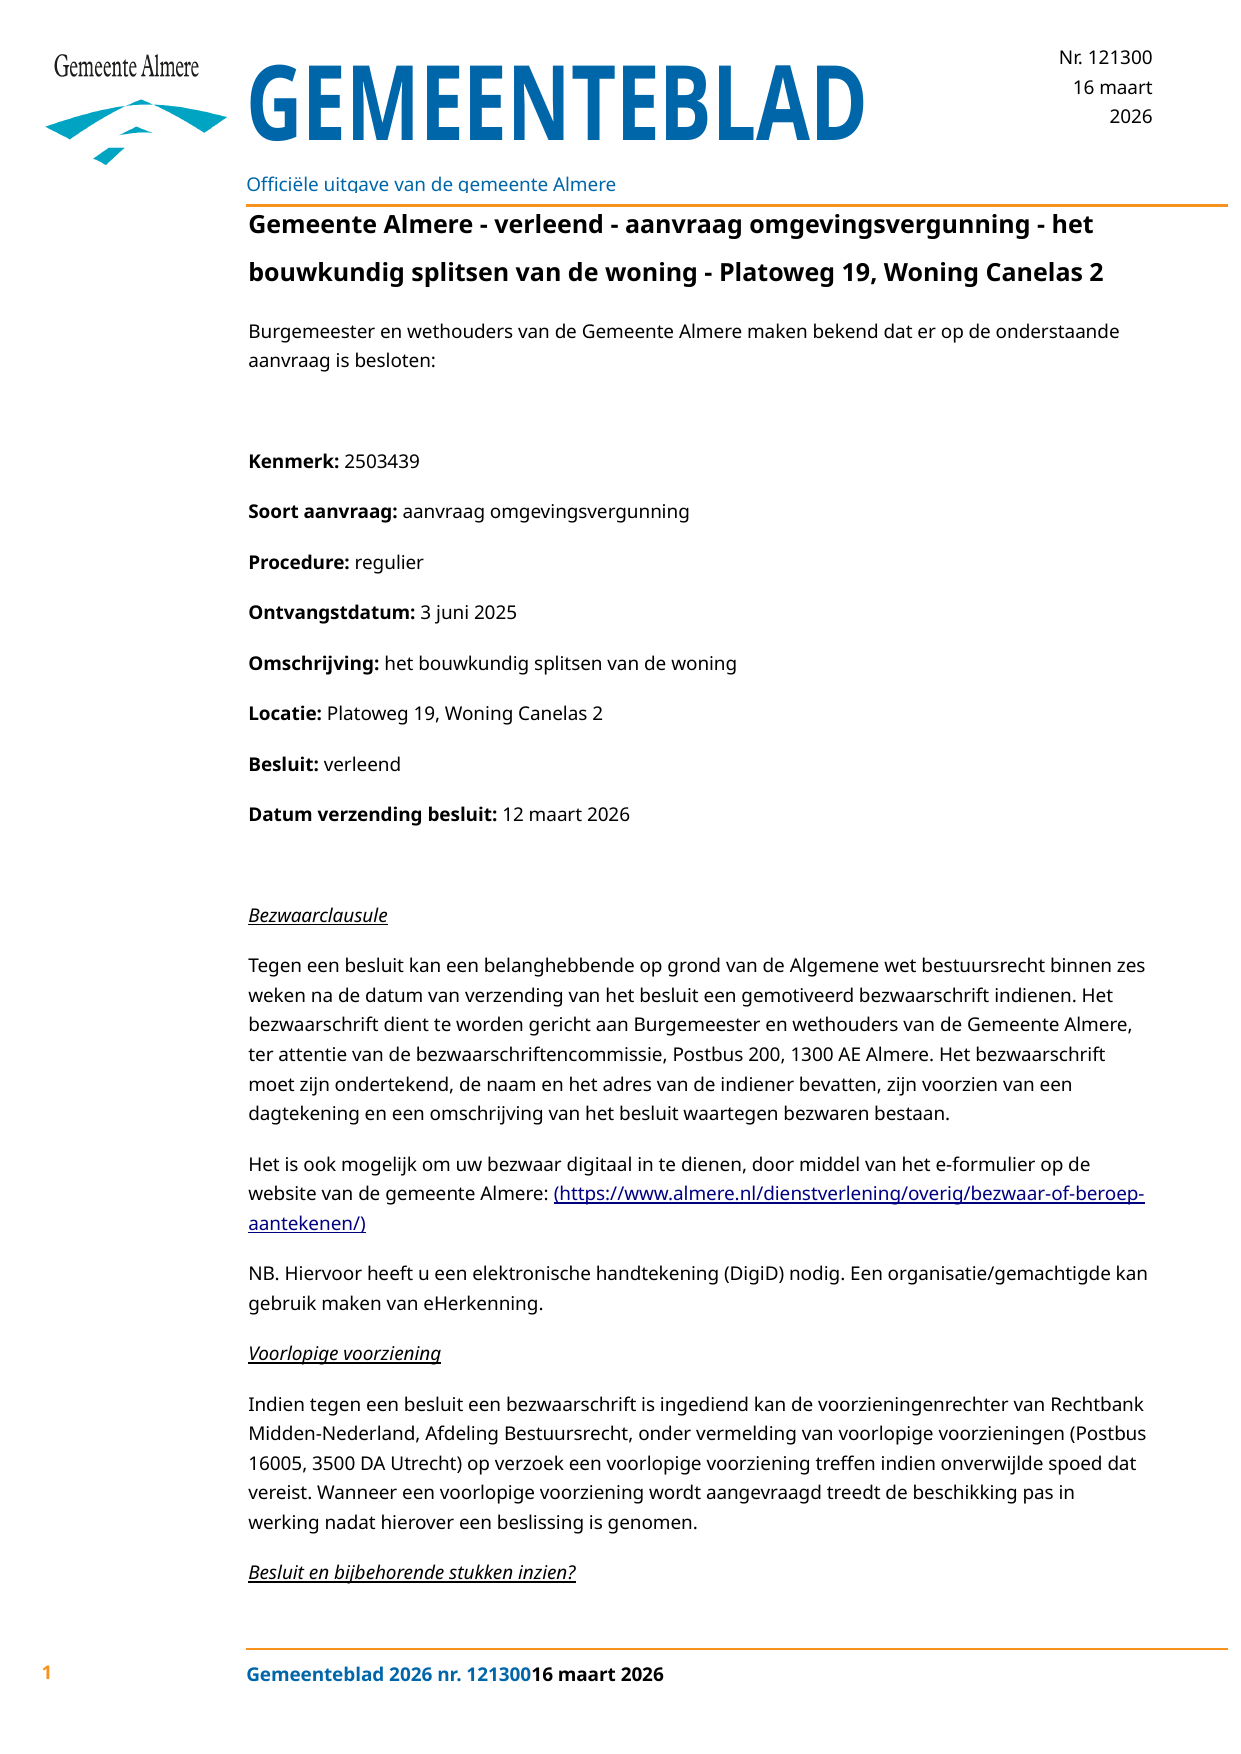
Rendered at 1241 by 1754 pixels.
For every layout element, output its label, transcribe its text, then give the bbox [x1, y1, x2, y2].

text Procedure: regulier [248, 549, 1152, 575]
text Het is ook mogelijk om uw bezwaar digitaal in te dienen, door middel van het e-formulier op de website van de gemeente Almere: (https://www.almere.nl/dienstverlening/overig/bezwaar-of-beroep-aantekenen/) [248, 1151, 1152, 1236]
text Besluit en bijbehorende stukken inzien? [248, 1559, 1152, 1585]
text Omschrijving: het bouwkundig splitsen van de woning [248, 650, 1152, 676]
text Kenmerk: 2503439 [248, 448, 1152, 474]
text NB. Hiervoor heeft u een elektronische handtekening (DigiD) nodig. Een organisatie/gemachtigde kan gebruik maken van eHerkenning. [248, 1260, 1152, 1316]
text Tegen een besluit kan een belanghebbende op grond van de Algemene wet bestuursrecht binnen zes weken na de datum van verzending van het besluit een gemotiveerd bezwaarschrift indienen. Het bezwaarschrift dient te worden gericht aan Burgemeester en wethouders van de Gemeente Almere, ter attentie van de bezwaarschriftencommissie, Postbus 200, 1300 AE Almere. Het bezwaarschrift moet zijn ondertekend, de naam en het adres van de indiener bevatten, zijn voorzien van een dagtekening en een omschrijving van het besluit waartegen bezwaren bestaan. [248, 952, 1152, 1126]
text Locatie: Platoweg 19, Woning Canelas 2 [248, 700, 1152, 726]
text Datum verzending besluit: 12 maart 2026 [248, 801, 1152, 827]
picture [41, 47, 231, 172]
text Burgemeester en wethouders van de Gemeente Almere maken bekend dat er op de onderstaande aanvraag is besloten: [248, 318, 1152, 373]
text Voorlopige voorziening [248, 1340, 1152, 1366]
text Besluit: verleend [248, 751, 1152, 777]
text Gemeente Almere - verleend - aanvraag omgevingsvergunning - het bouwkundig splitsen van de woning - Platoweg 19, Woning Canelas 2 [248, 207, 1152, 288]
text Ontvangstdatum: 3 juni 2025 [248, 599, 1152, 625]
text Soort aanvraag: aanvraag omgevingsvergunning [248, 499, 1152, 524]
text Indien tegen een besluit een bezwaarschrift is ingediend kan de voorzieningenrechter van Rechtbank Midden-Nederland, Afdeling Bestuursrecht, onder vermelding van voorlopige voorzieningen (Postbus 16005, 3500 DA Utrecht) op verzoek een voorlopige voorziening treffen indien onverwijlde spoed dat vereist. Wanneer een voorlopige voorziening wordt aangevraagd treedt de beschikking pas in werking nadat hierover een beslissing is genomen. [248, 1391, 1152, 1535]
text Bezwaarclausule [248, 902, 1152, 928]
